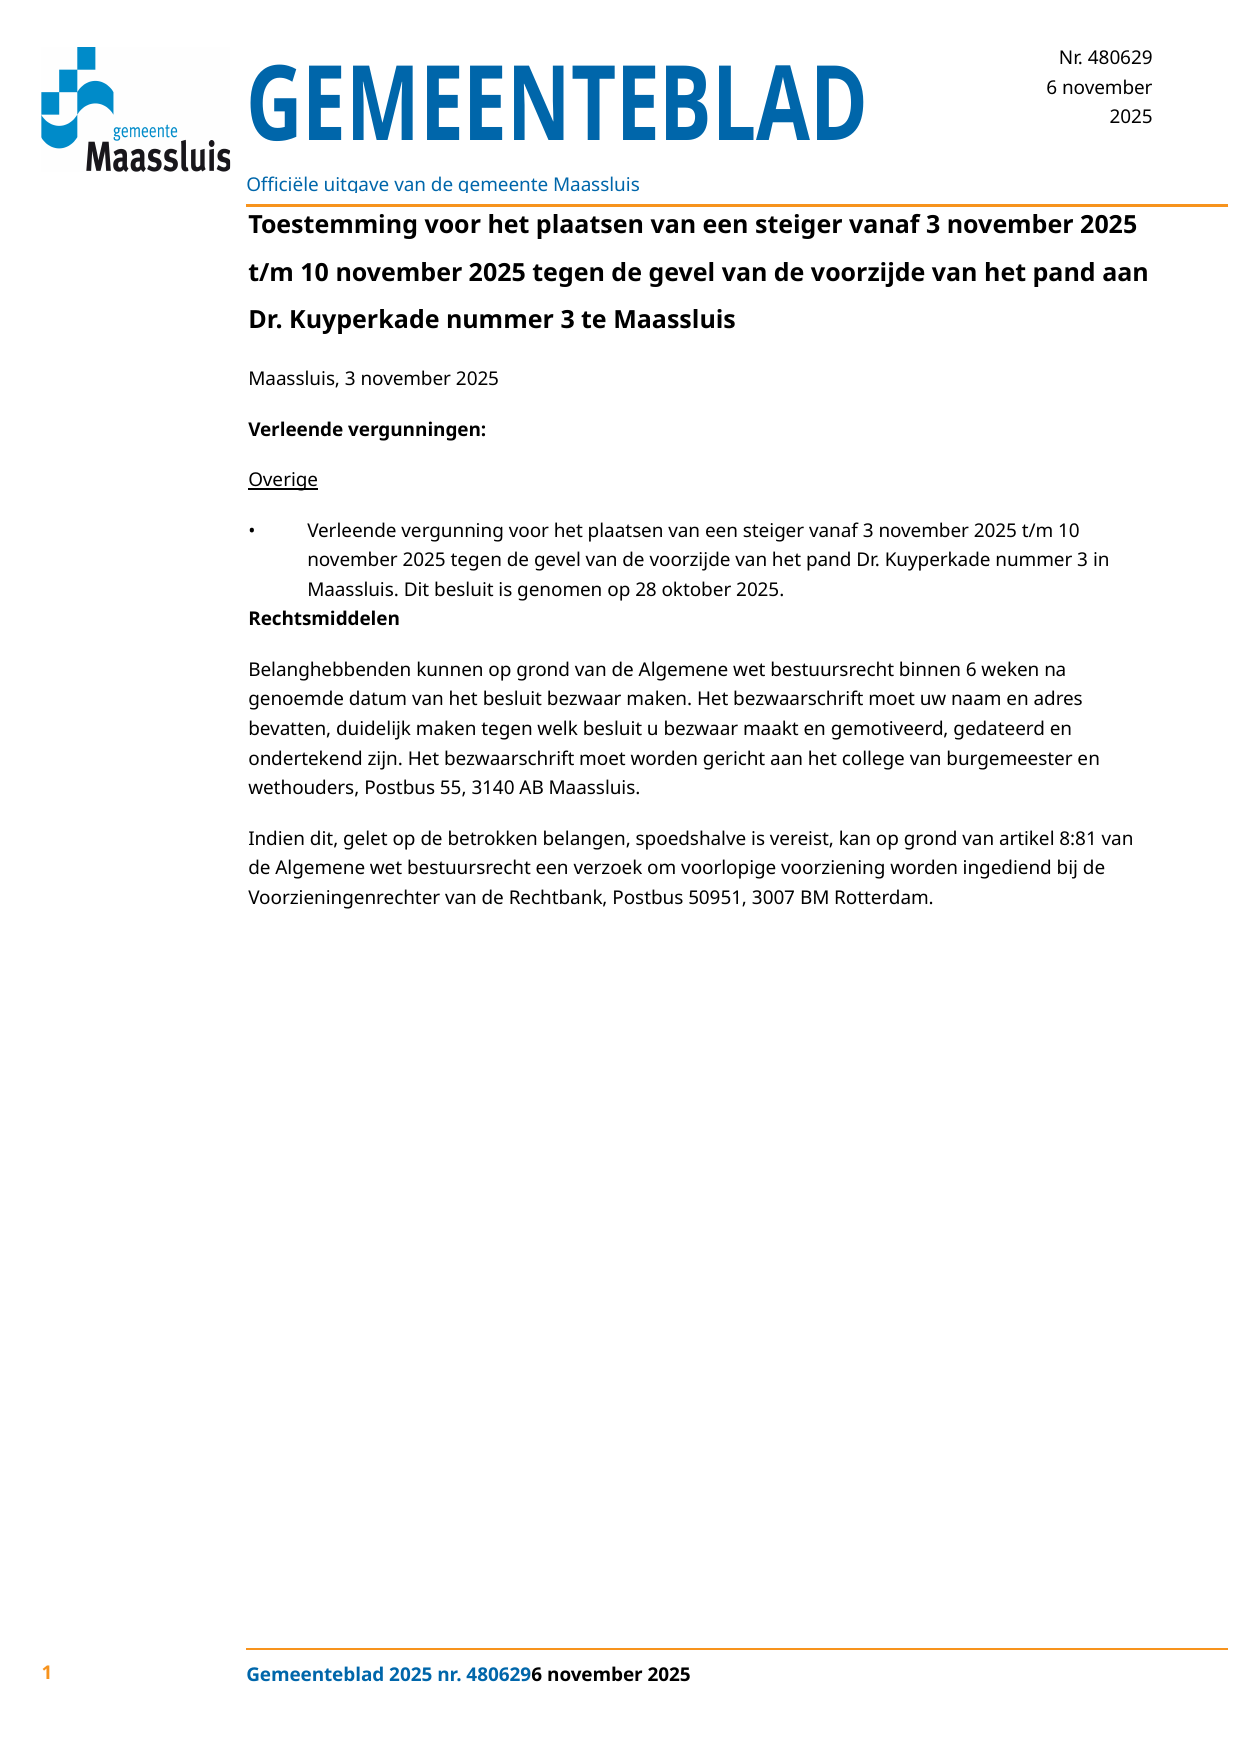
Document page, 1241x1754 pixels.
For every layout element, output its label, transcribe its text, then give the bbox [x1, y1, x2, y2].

text Verleende vergunningen: [248, 416, 1152, 442]
text Toestemming voor het plaatsen van een steiger vanaf 3 november 2025 t/m 10 november 2025 tegen de gevel van de voorzijde van het pand aan Dr. Kuyperkade nummer 3 te Maassluis [248, 207, 1152, 336]
text Rechtsmiddelen [248, 606, 1152, 631]
text Maassluis, 3 november 2025 [248, 366, 1152, 391]
list Verleende vergunning voor het plaatsen van een steiger vanaf 3 november 2025 t/m 10 november 2025 tegen de gevel van de voorzijde van het pand Dr. Kuyperkade nummer 3 in Maassluis. Dit besluit is genomen op 28 oktober 2025. [248, 517, 1152, 602]
text Overige [248, 466, 1152, 492]
picture [41, 47, 231, 172]
text Indien dit, gelet op de betrokken belangen, spoedshalve is vereist, kan op grond van artikel 8:81 van de Algemene wet bestuursrecht een verzoek om voorlopige voorziening worden ingediend bij de Voorzieningenrechter van de Rechtbank, Postbus 50951, 3007 BM Rotterdam. [248, 825, 1152, 909]
picture [41, 47, 77, 92]
text Belanghebbenden kunnen op grond van de Algemene wet bestuursrecht binnen 6 weken na genoemde datum van het besluit bezwaar maken. Het bezwaarschrift moet uw naam en adres bevatten, duidelijk maken tegen welk besluit u bezwaar maakt en gemotiveerd, gedateerd en ondertekend zijn. Het bezwaarschrift moet worden gericht aan het college van burgemeester en wethouders, Postbus 55, 3140 AB Maassluis. [248, 656, 1152, 800]
